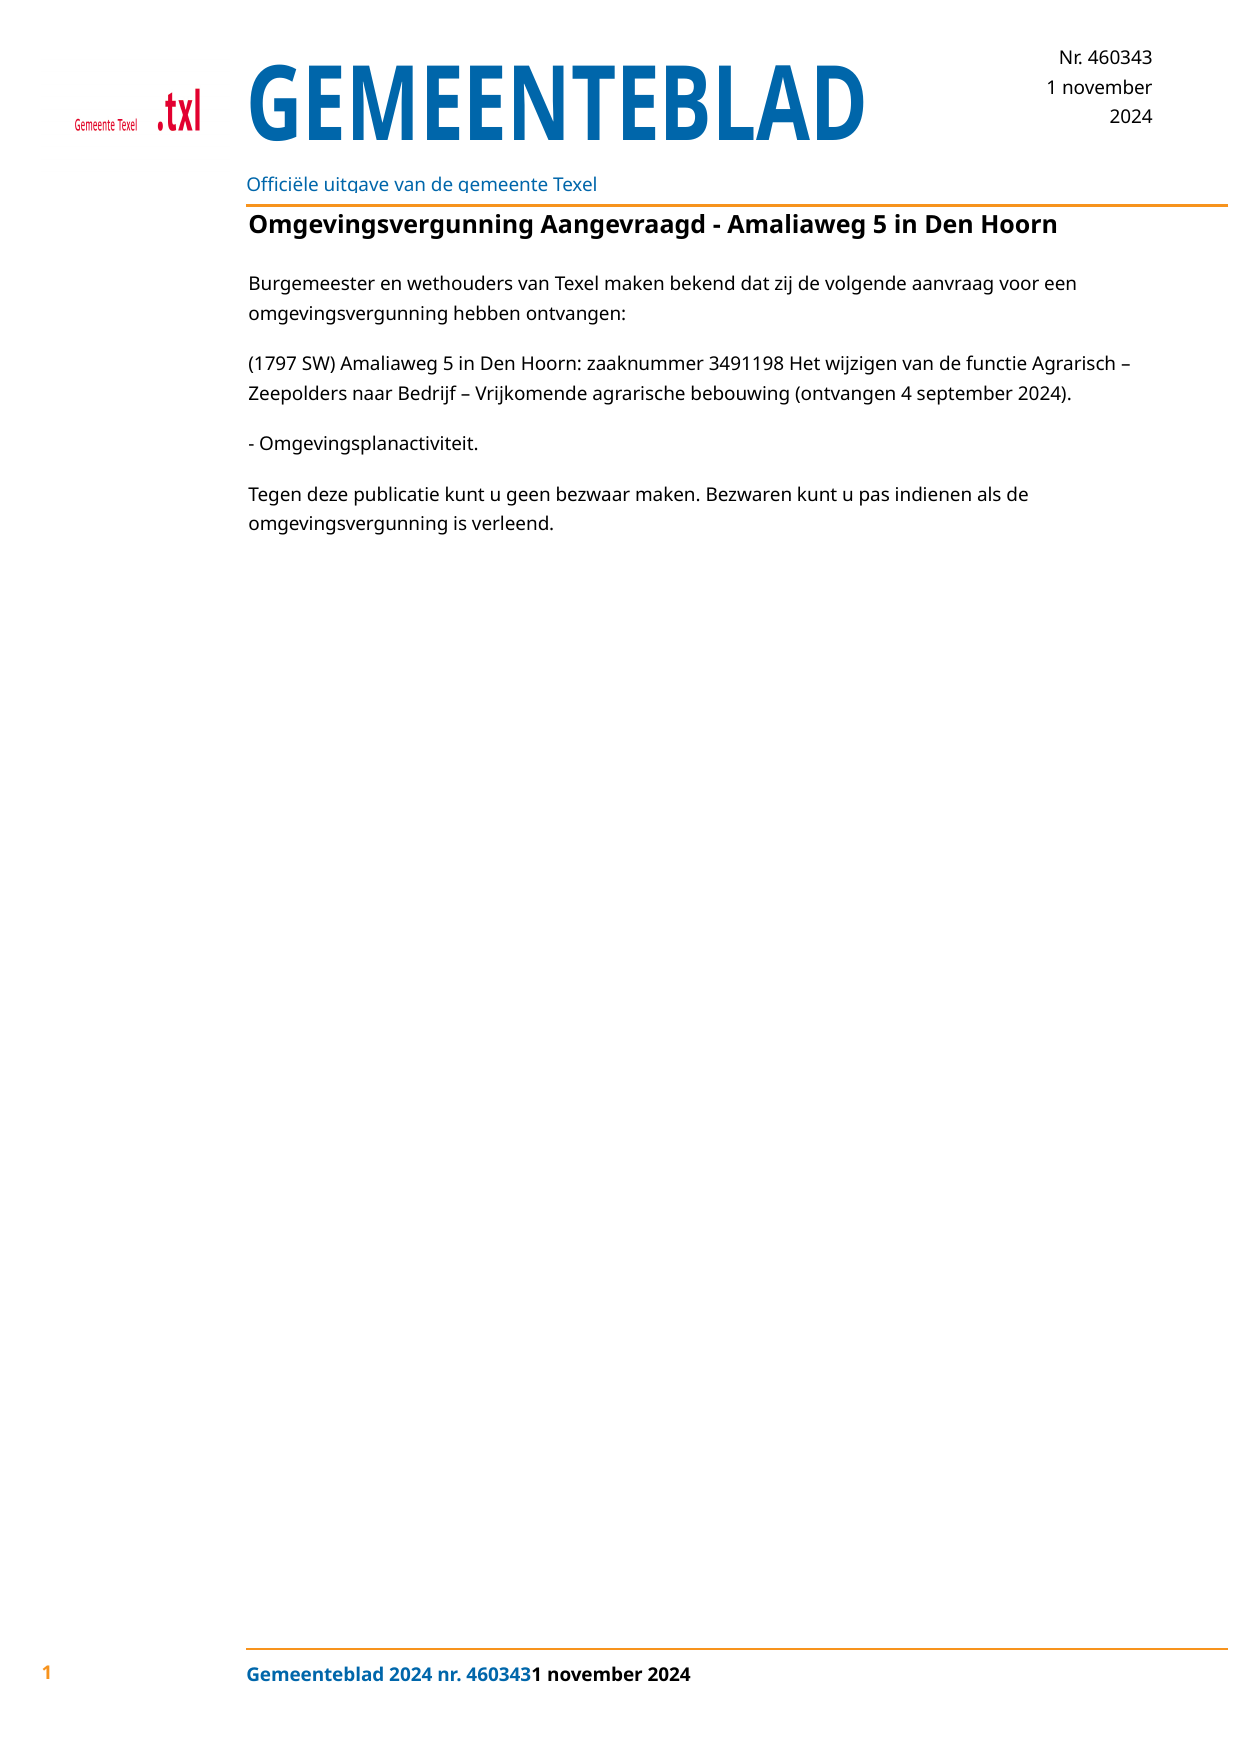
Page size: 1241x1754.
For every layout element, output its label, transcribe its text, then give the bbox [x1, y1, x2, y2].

text Omgevingsvergunning Aangevraagd - Amaliaweg 5 in Den Hoorn [248, 207, 1152, 241]
text Tegen deze publicatie kunt u geen bezwaar maken. Bezwaren kunt u pas indienen als de omgevingsvergunning is verleend. [248, 481, 1152, 536]
picture [41, 47, 231, 172]
text (1797 SW) Amaliaweg 5 in Den Hoorn: zaaknummer 3491198 Het wijzigen van de functie Agrarisch – Zeepolders naar Bedrijf – Vrijkomende agrarische bebouwing (ontvangen 4 september 2024). [248, 350, 1152, 406]
text Burgemeester en wethouders van Texel maken bekend dat zij de volgende aanvraag voor een omgevingsvergunning hebben ontvangen: [248, 270, 1152, 326]
text - Omgevingsplanactiviteit. [248, 430, 1152, 456]
